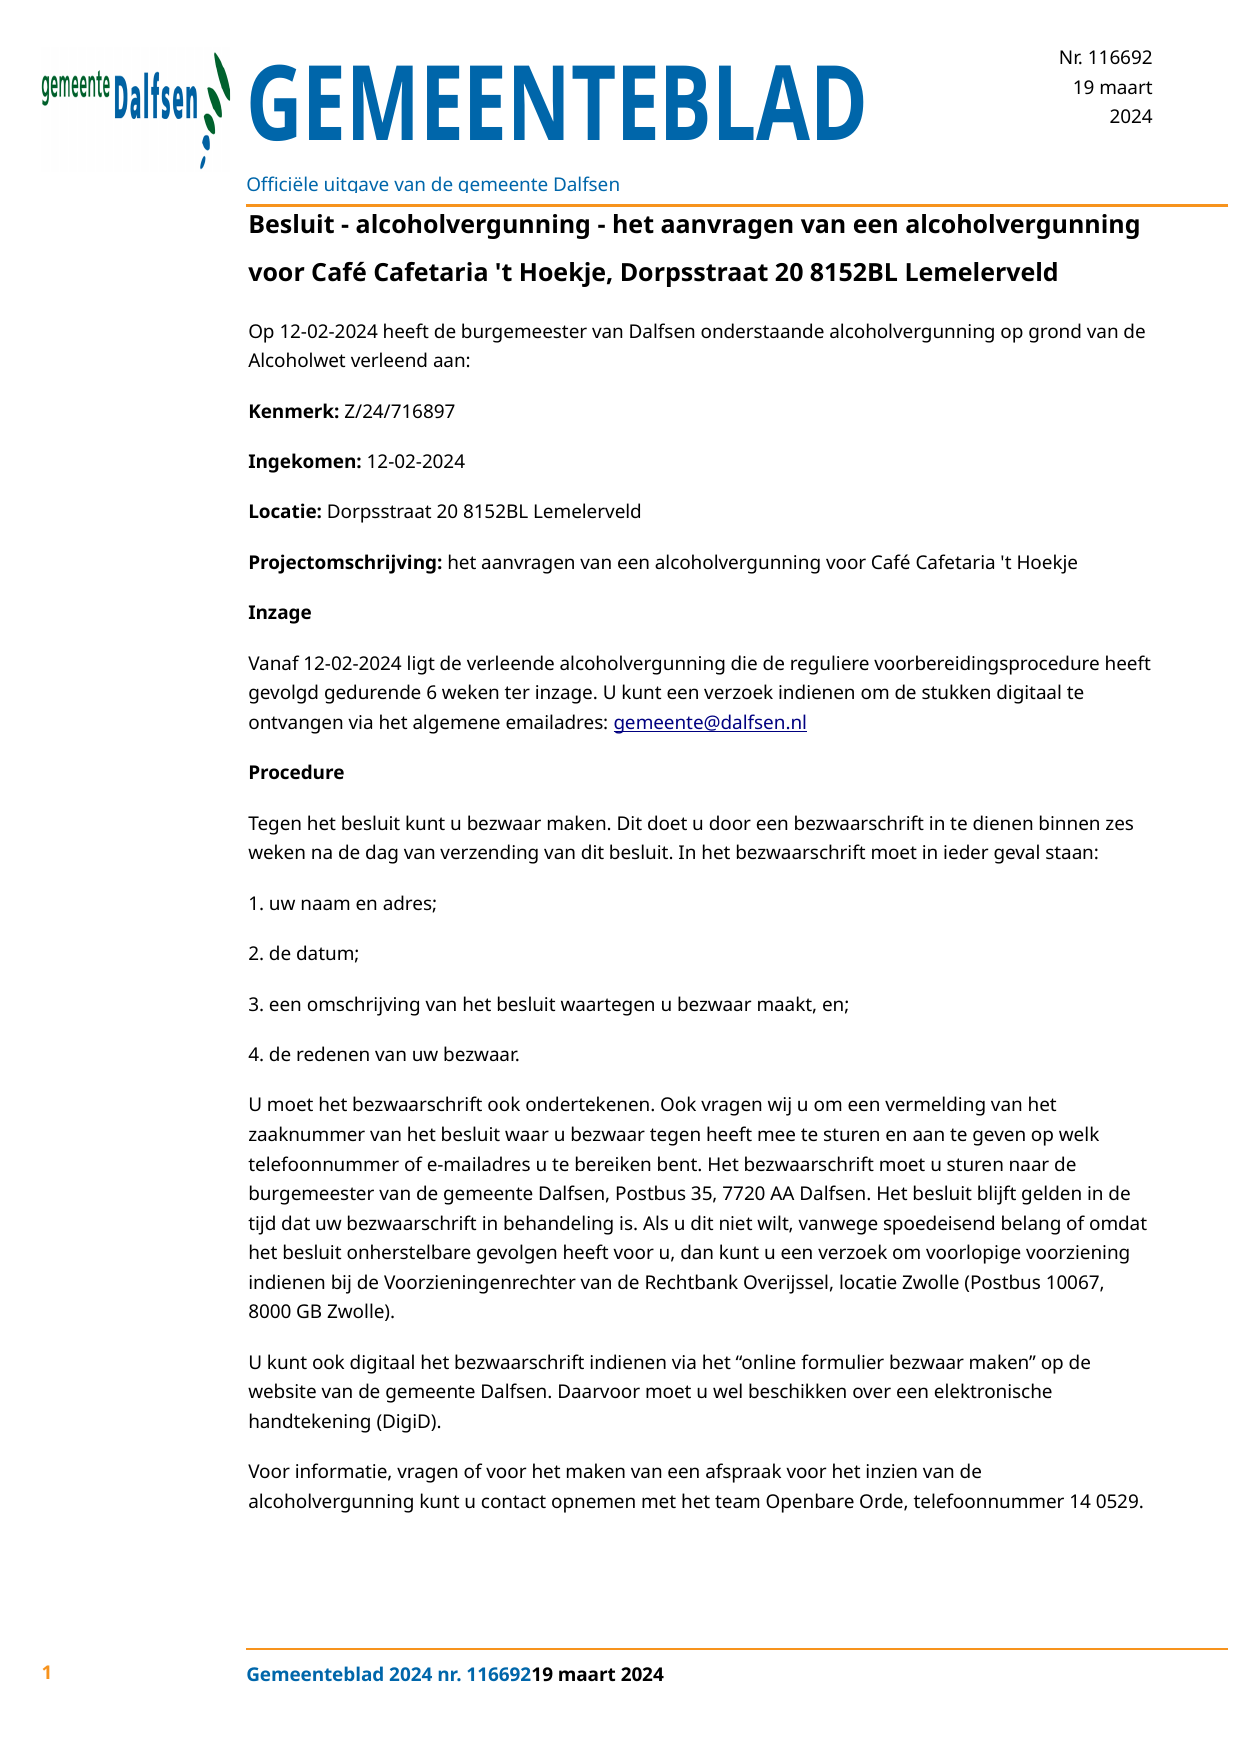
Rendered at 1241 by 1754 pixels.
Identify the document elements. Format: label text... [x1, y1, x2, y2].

text Kenmerk: Z/24/716897 [248, 398, 1152, 424]
picture [41, 47, 231, 172]
text Projectomschrijving: het aanvragen van een alcoholvergunning voor Café Cafetaria 't Hoekje [248, 549, 1152, 575]
text 4. de redenen van uw bezwaar. [248, 1041, 1152, 1067]
text 2. de datum; [248, 940, 1152, 966]
text Vanaf 12-02-2024 ligt de verleende alcoholvergunning die de reguliere voorbereidingsprocedure heeft gevolgd gedurende 6 weken ter inzage. U kunt een verzoek indienen om de stukken digitaal te ontvangen via het algemene emailadres: gemeente@dalfsen.nl [248, 650, 1152, 735]
text Inzage [248, 599, 1152, 625]
text 1. uw naam en adres; [248, 890, 1152, 916]
text Voor informatie, vragen of voor het maken van een afspraak voor het inzien van de alcoholvergunning kunt u contact opnemen met het team Openbare Orde, telefoonnummer 14 0529. [248, 1459, 1152, 1514]
text Procedure [248, 759, 1152, 785]
text Tegen het besluit kunt u bezwaar maken. Dit doet u door een bezwaarschrift in te dienen binnen zes weken na de dag van verzending van dit besluit. In het bezwaarschrift moet in ieder geval staan: [248, 810, 1152, 865]
text U moet het bezwaarschrift ook ondertekenen. Ook vragen wij u om een vermelding van het zaaknummer van het besluit waar u bezwaar tegen heeft mee te sturen en aan te geven op welk telefoonnummer of e-mailadres u te bereiken bent. Het bezwaarschrift moet u sturen naar de burgemeester van de gemeente Dalfsen, Postbus 35, 7720 AA Dalfsen. Het besluit blijft gelden in de tijd dat uw bezwaarschrift in behandeling is. Als u dit niet wilt, vanwege spoedeisend belang of omdat het besluit onherstelbare gevolgen heeft voor u, dan kunt u een verzoek om voorlopige voorziening indienen bij de Voorzieningenrechter van de Rechtbank Overijssel, locatie Zwolle (Postbus 10067, 8000 GB Zwolle). [248, 1092, 1152, 1324]
text Op 12-02-2024 heeft de burgemeester van Dalfsen onderstaande alcoholvergunning op grond van de Alcoholwet verleend aan: [248, 318, 1152, 373]
text 3. een omschrijving van het besluit waartegen u bezwaar maakt, en; [248, 991, 1152, 1017]
text U kunt ook digitaal het bezwaarschrift indienen via het “online formulier bezwaar maken” op de website van de gemeente Dalfsen. Daarvoor moet u wel beschikken over een elektronische handtekening (DigiD). [248, 1349, 1152, 1434]
text Locatie: Dorpsstraat 20 8152BL Lemelerveld [248, 499, 1152, 524]
text Ingekomen: 12-02-2024 [248, 448, 1152, 474]
text Besluit - alcoholvergunning - het aanvragen van een alcoholvergunning voor Café Cafetaria 't Hoekje, Dorpsstraat 20 8152BL Lemelerveld [248, 207, 1152, 288]
